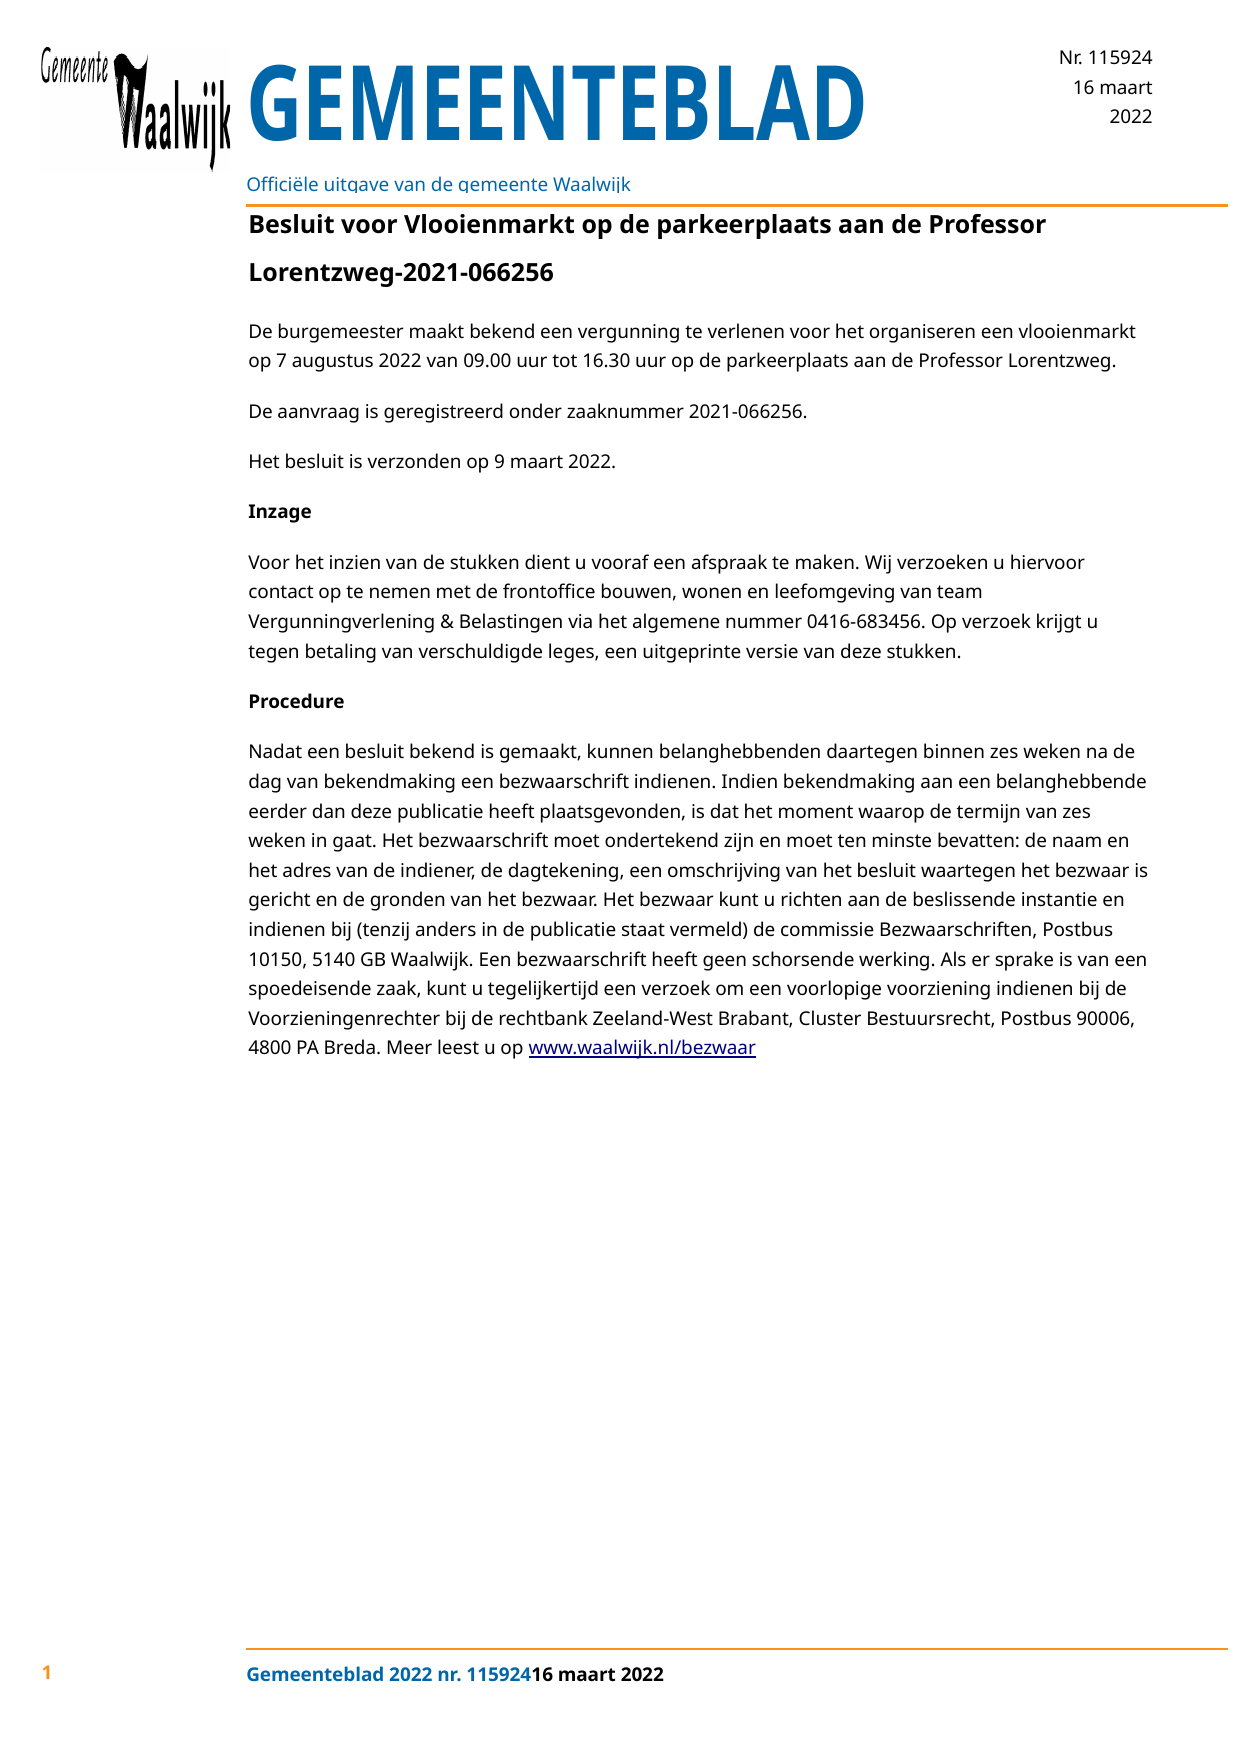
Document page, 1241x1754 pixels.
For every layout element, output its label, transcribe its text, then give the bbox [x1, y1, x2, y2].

text Nadat een besluit bekend is gemaakt, kunnen belanghebbenden daartegen binnen zes weken na de dag van bekendmaking een bezwaarschrift indienen. Indien bekendmaking aan een belanghebbende eerder dan deze publicatie heeft plaatsgevonden, is dat het moment waarop de termijn van zes weken in gaat. Het bezwaarschrift moet ondertekend zijn en moet ten minste bevatten: de naam en het adres van de indiener, de dagtekening, een omschrijving van het besluit waartegen het bezwaar is gericht en de gronden van het bezwaar. Het bezwaar kunt u richten aan de beslissende instantie en indienen bij (tenzij anders in de publicatie staat vermeld) de commissie Bezwaarschriften, Postbus 10150, 5140 GB Waalwijk. Een bezwaarschrift heeft geen schorsende werking. Als er sprake is van een spoedeisende zaak, kunt u tegelijkertijd een verzoek om een voorlopige voorziening indienen bij de Voorzieningenrechter bij de rechtbank Zeeland-West Brabant, Cluster Bestuursrecht, Postbus 90006, 4800 PA Breda. Meer leest u op www.waalwijk.nl/bezwaar [248, 739, 1152, 1060]
text Inzage [248, 499, 1152, 524]
text De aanvraag is geregistreerd onder zaaknummer 2021-066256. [248, 398, 1152, 424]
text De burgemeester maakt bekend een vergunning te verlenen voor het organiseren een vlooienmarkt op 7 augustus 2022 van 09.00 uur tot 16.30 uur op de parkeerplaats aan de Professor Lorentzweg. [248, 318, 1152, 373]
text Procedure [248, 688, 1152, 714]
text Het besluit is verzonden op 9 maart 2022. [248, 448, 1152, 474]
text Voor het inzien van de stukken dient u vooraf een afspraak te maken. Wij verzoeken u hiervoor contact op te nemen met de frontoffice bouwen, wonen en leefomgeving van team Vergunningverlening & Belastingen via het algemene nummer 0416-683456. Op verzoek krijgt u tegen betaling van verschuldigde leges, een uitgeprinte versie van deze stukken. [248, 549, 1152, 664]
picture [41, 47, 231, 172]
text Besluit voor Vlooienmarkt op de parkeerplaats aan de Professor Lorentzweg-2021-066256 [248, 207, 1152, 288]
